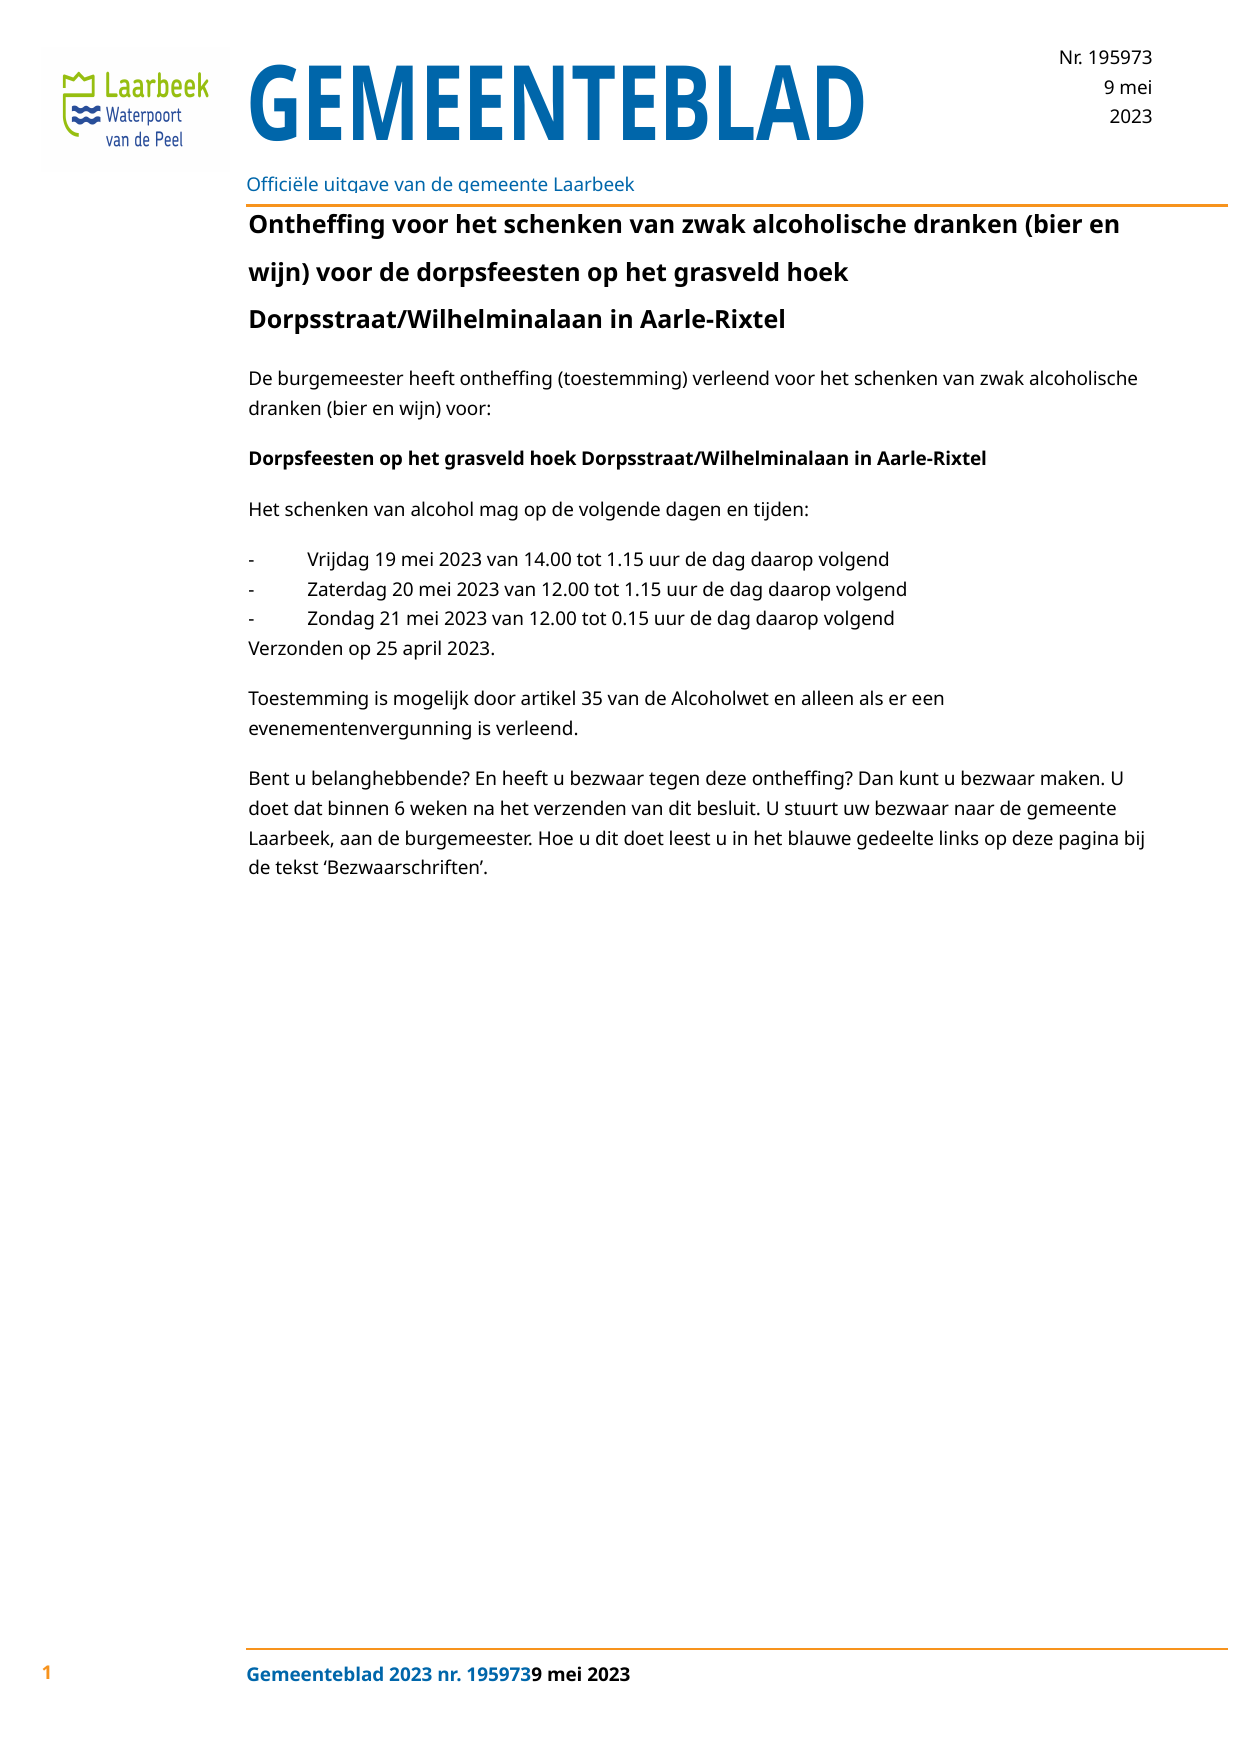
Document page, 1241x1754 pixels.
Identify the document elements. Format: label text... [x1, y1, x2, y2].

text Ontheffing voor het schenken van zwak alcoholische dranken (bier en wijn) voor de dorpsfeesten op het grasveld hoek Dorpsstraat/Wilhelminalaan in Aarle-Rixtel [248, 207, 1152, 336]
list Vrijdag 19 mei 2023 van 14.00 tot 1.15 uur de dag daarop volgend [248, 546, 1152, 572]
text Verzonden op 25 april 2023. [248, 635, 1152, 661]
text Dorpsfeesten op het grasveld hoek Dorpsstraat/Wilhelminalaan in Aarle-Rixtel [248, 446, 1152, 471]
list Zaterdag 20 mei 2023 van 12.00 tot 1.15 uur de dag daarop volgend [248, 576, 1152, 602]
picture [41, 47, 231, 172]
text Het schenken van alcohol mag op de volgende dagen en tijden: [248, 496, 1152, 522]
text De burgemeester heeft ontheffing (toestemming) verleend voor het schenken van zwak alcoholische dranken (bier en wijn) voor: [248, 366, 1152, 421]
text Toestemming is mogelijk door artikel 35 van de Alcoholwet en alleen als er een evenementenvergunning is verleend. [248, 686, 1152, 741]
text Bent u belanghebbende? En heeft u bezwaar tegen deze ontheffing? Dan kunt u bezwaar maken. U doet dat binnen 6 weken na het verzenden van dit besluit. U stuurt uw bezwaar naar de gemeente Laarbeek, aan de burgemeester. Hoe u dit doet leest u in het blauwe gedeelte links op deze pagina bij de tekst ‘Bezwaarschriften’. [248, 766, 1152, 880]
list Zondag 21 mei 2023 van 12.00 tot 0.15 uur de dag daarop volgend [248, 606, 1152, 631]
